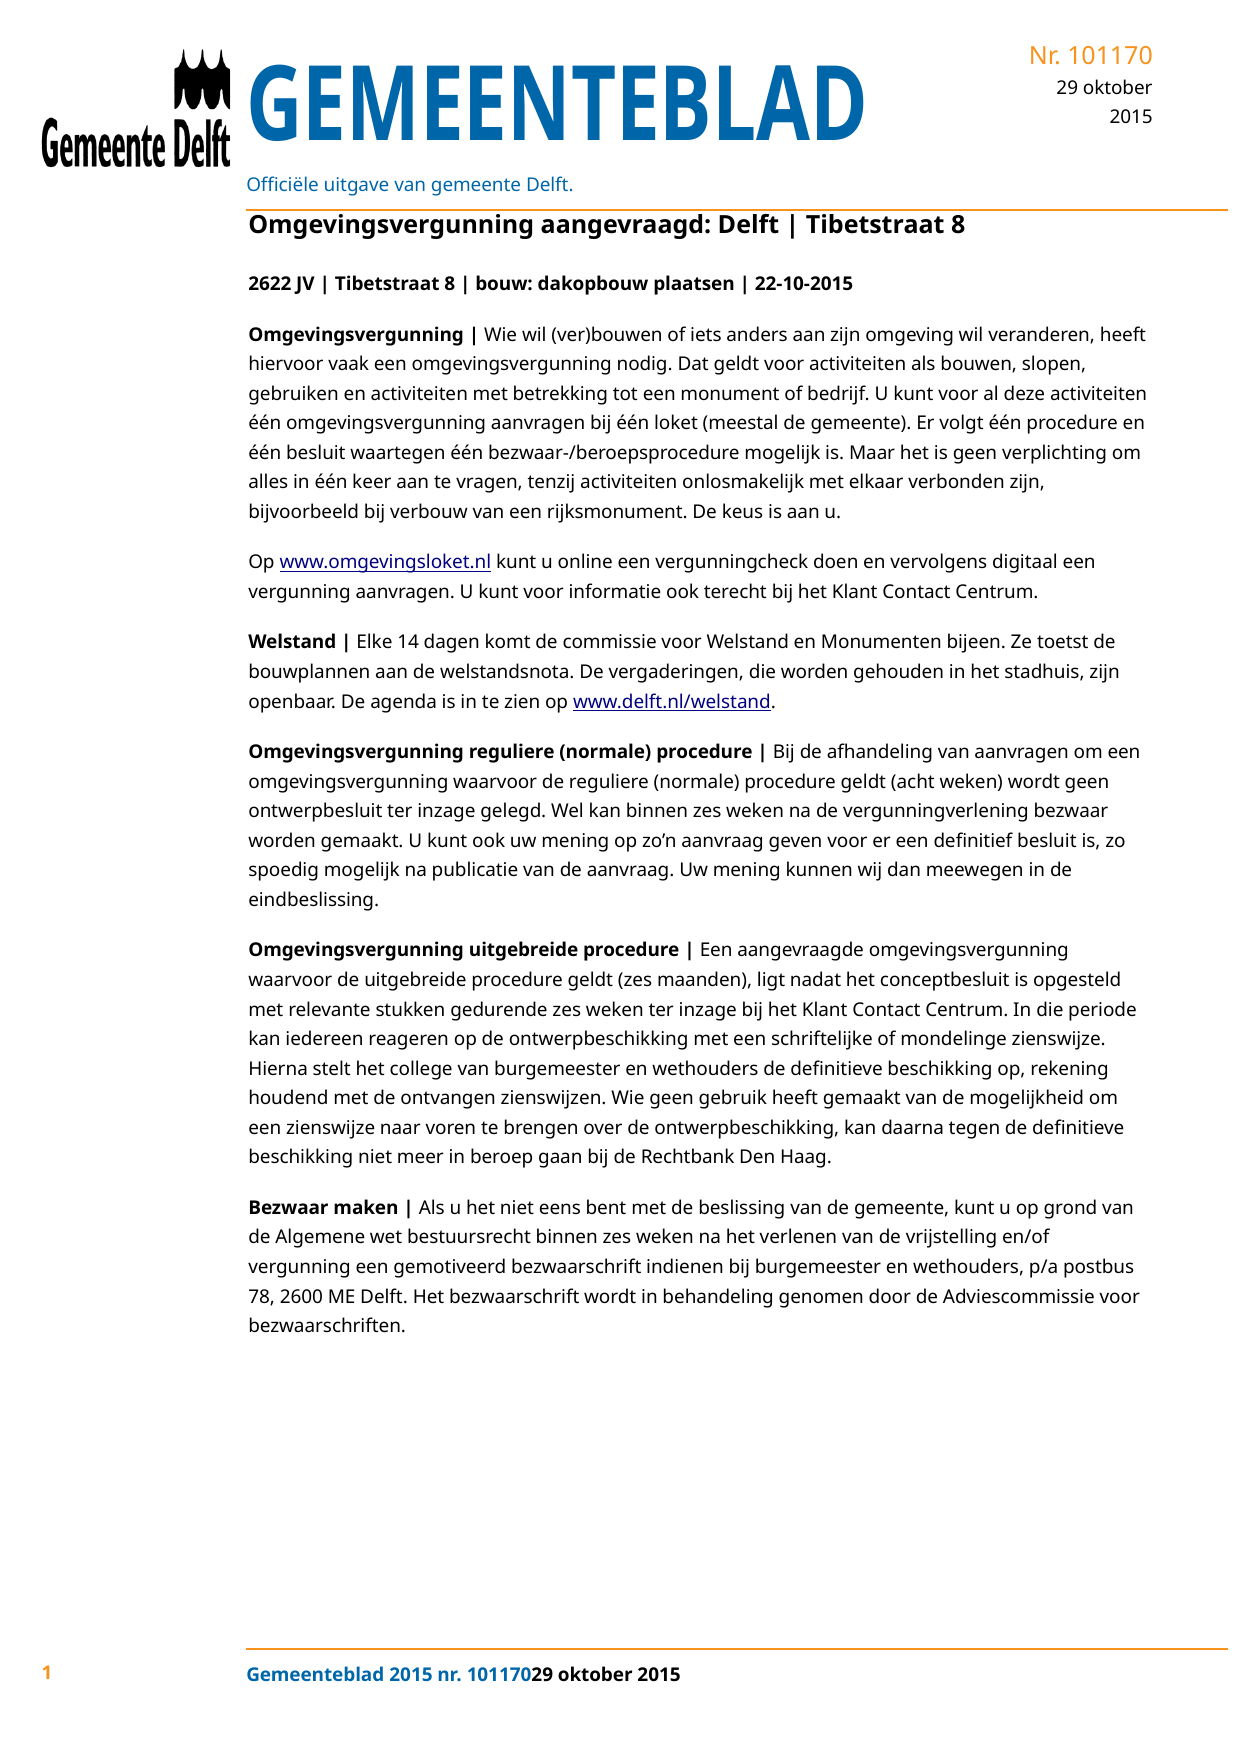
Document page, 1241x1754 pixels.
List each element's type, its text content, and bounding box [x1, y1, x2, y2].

text 2622 JV | Tibetstraat 8 | bouw: dakopbouw plaatsen | 22-10-2015 [248, 270, 1152, 296]
text Omgevingsvergunning uitgebreide procedure | Een aangevraagde omgevingsvergunning waarvoor de uitgebreide procedure geldt (zes maanden), ligt nadat het conceptbesluit is opgesteld met relevante stukken gedurende zes weken ter inzage bij het Klant Contact Centrum. In die periode kan iedereen reageren op de ontwerpbeschikking met een schriftelijke of mondelinge zienswijze. Hierna stelt het college van burgemeester en wethouders de definitieve beschikking op, rekening houdend met de ontvangen zienswijzen. Wie geen gebruik heeft gemaakt van de mogelijkheid om een zienswijze naar voren te brengen over de ontwerpbeschikking, kan daarna tegen de definitieve beschikking niet meer in beroep gaan bij de Rechtbank Den Haag. [248, 937, 1152, 1169]
text Bezwaar maken | Als u het niet eens bent met de beslissing van de gemeente, kunt u op grond van de Algemene wet bestuursrecht binnen zes weken na het verlenen van de vrijstelling en/of vergunning een gemotiveerd bezwaarschrift indienen bij burgemeester en wethouders, p/a postbus 78, 2600 ME Delft. Het bezwaarschrift wordt in behandeling genomen door de Adviescommissie voor bezwaarschriften. [248, 1194, 1152, 1338]
text Omgevingsvergunning | Wie wil (ver)bouwen of iets anders aan zijn omgeving wil veranderen, heeft hiervoor vaak een omgevingsvergunning nodig. Dat geldt voor activiteiten als bouwen, slopen, gebruiken en activiteiten met betrekking tot een monument of bedrijf. U kunt voor al deze activiteiten één omgevingsvergunning aanvragen bij één loket (meestal de gemeente). Er volgt één procedure en één besluit waartegen één bezwaar-/beroepsprocedure mogelijk is. Maar het is geen verplichting om alles in één keer aan te vragen, tenzij activiteiten onlosmakelijk met elkaar verbonden zijn, bijvoorbeeld bij verbouw van een rijksmonument. De keus is aan u. [248, 321, 1152, 524]
picture [41, 47, 231, 172]
text Op www.omgevingsloket.nl kunt u online een vergunningcheck doen en vervolgens digitaal een vergunning aanvragen. U kunt voor informatie ook terecht bij het Klant Contact Centrum. [248, 549, 1152, 604]
text Omgevingsvergunning aangevraagd: Delft | Tibetstraat 8 [248, 211, 1152, 241]
text Omgevingsvergunning reguliere (normale) procedure | Bij de afhandeling van aanvragen om een omgevingsvergunning waarvoor de reguliere (normale) procedure geldt (acht weken) wordt geen ontwerpbesluit ter inzage gelegd. Wel kan binnen zes weken na de vergunningverlening bezwaar worden gemaakt. U kunt ook uw mening op zo’n aanvraag geven voor er een definitief besluit is, zo spoedig mogelijk na publicatie van de aanvraag. Uw mening kunnen wij dan meewegen in de eindbeslissing. [248, 738, 1152, 912]
text Welstand | Elke 14 dagen komt de commissie voor Welstand en Monumenten bijeen. Ze toetst de bouwplannen aan de welstandsnota. De vergaderingen, die worden gehouden in het stadhuis, zijn openbaar. De agenda is in te zien op www.delft.nl/welstand. [248, 629, 1152, 713]
